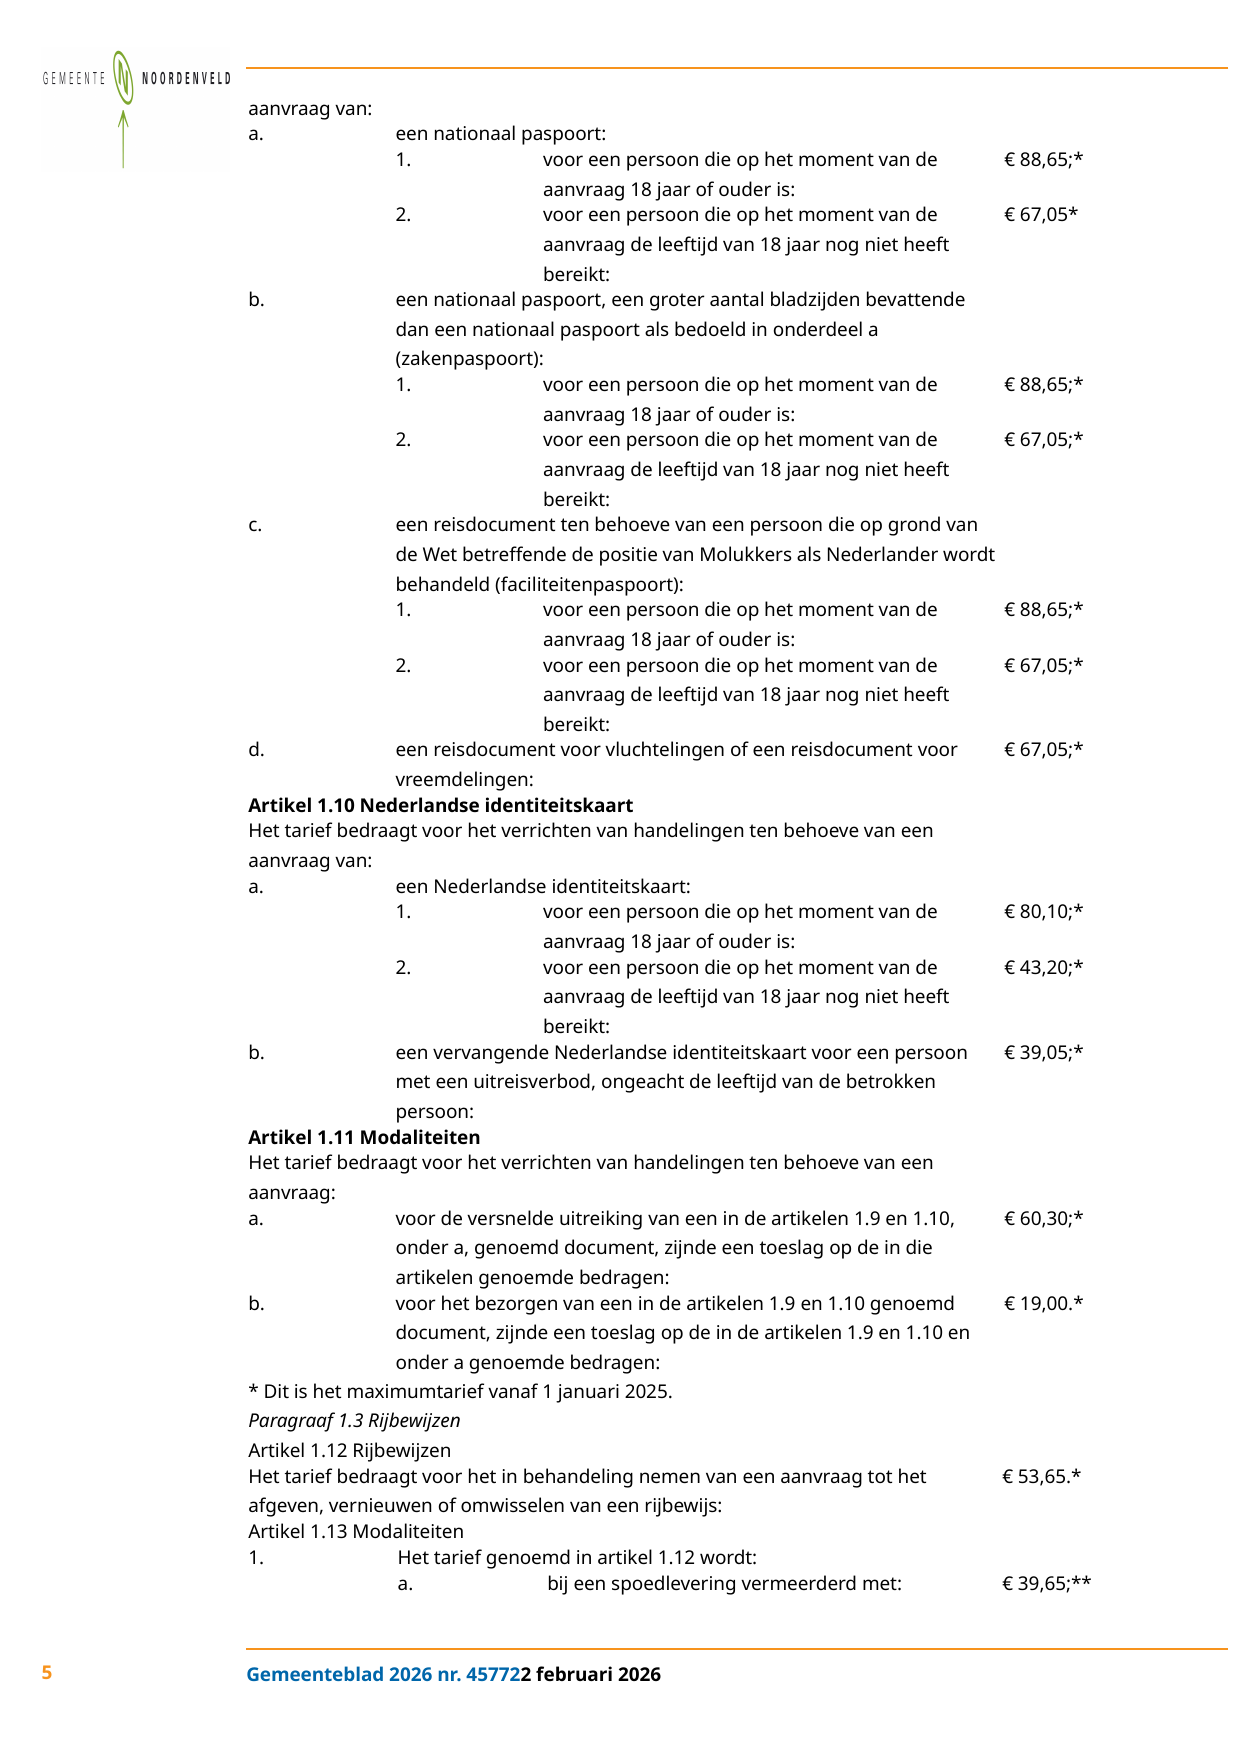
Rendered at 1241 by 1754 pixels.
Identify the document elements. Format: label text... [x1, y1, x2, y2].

table_cell b. [248, 1290, 395, 1375]
table_cell [1004, 286, 1152, 371]
table_cell b. [248, 286, 395, 371]
table_cell Artikel 1.11 Modaliteiten [248, 1124, 1004, 1149]
table_cell 2. [395, 202, 543, 286]
table_cell aanvraag van: [248, 95, 1004, 121]
picture [41, 47, 231, 172]
table_cell a. [248, 121, 395, 146]
table_cell Het tarief bedraagt voor het verrichten van handelingen ten behoeve van een aanvraag van: [248, 818, 1004, 873]
table_cell a. [248, 1205, 395, 1290]
table_cell 2. [395, 427, 543, 512]
table_cell € 39,05;* [1004, 1039, 1152, 1124]
table_cell [248, 596, 395, 652]
text Paragraaf 1.3 Rijbewijzen [248, 1407, 1152, 1433]
table_header Artikel 1.12 Rijbewijzen [248, 1437, 1002, 1463]
table_cell 2. [395, 954, 543, 1039]
table_cell voor een persoon die op het moment van de aanvraag 18 jaar of ouder is: [543, 899, 1004, 954]
table_cell [1002, 1544, 1152, 1570]
table_cell € 53,65.* [1002, 1463, 1152, 1518]
table_cell [1002, 1518, 1152, 1544]
table_cell Het tarief bedraagt voor het in behandeling nemen van een aanvraag tot het afgeven, vernieuwen of omwisselen van een rijbewijs: [248, 1463, 1002, 1518]
table_header [1002, 1437, 1152, 1463]
table_cell 1. [248, 1544, 397, 1570]
table_cell a. [248, 873, 395, 899]
table_cell Artikel 1.13 Modaliteiten [248, 1518, 1002, 1544]
table_cell [248, 652, 395, 737]
table_cell voor een persoon die op het moment van de aanvraag de leeftijd van 18 jaar nog niet heeft bereikt: [543, 652, 1004, 737]
table_cell 1. [395, 596, 543, 652]
table_cell voor de versnelde uitreiking van een in de artikelen 1.9 en 1.10, onder a, genoemd document, zijnde een toeslag op de in die artikelen genoemde bedragen: [395, 1205, 1004, 1290]
table_cell [248, 427, 395, 512]
table_cell € 88,65;* [1004, 596, 1152, 652]
table_cell c. [248, 512, 395, 596]
table_cell voor een persoon die op het moment van de aanvraag de leeftijd van 18 jaar nog niet heeft bereikt: [543, 427, 1004, 512]
table_cell [248, 954, 395, 1039]
table_cell [1004, 1150, 1152, 1205]
table_cell d. [248, 737, 395, 792]
table_cell [248, 1570, 397, 1595]
table_cell [1004, 121, 1152, 146]
table_cell a. [398, 1570, 547, 1595]
table_cell voor het bezorgen van een in de artikelen 1.9 en 1.10 genoemd document, zijnde een toeslag op de in de artikelen 1.9 en 1.10 en onder a genoemde bedragen: [395, 1290, 1004, 1375]
table_cell € 67,05;* [1004, 427, 1152, 512]
table_cell [1004, 95, 1152, 121]
table_cell [248, 899, 395, 954]
table_cell 1. [395, 899, 543, 954]
table_cell € 88,65;* [1004, 146, 1152, 202]
table_cell € 60,30;* [1004, 1205, 1152, 1290]
table_cell een nationaal paspoort, een groter aantal bladzijden bevattende dan een nationaal paspoort als bedoeld in onderdeel a (zakenpaspoort): [395, 286, 1004, 371]
table_cell € 43,20;* [1004, 954, 1152, 1039]
table_cell een vervangende Nederlandse identiteitskaart voor een persoon met een uitreisverbod, ongeacht de leeftijd van de betrokken persoon: [395, 1039, 1004, 1124]
table_cell [1004, 512, 1152, 596]
table_cell een Nederlandse identiteitskaart: [395, 873, 1004, 899]
table_cell 2. [395, 652, 543, 737]
table_cell 1. [395, 146, 543, 202]
text * Dit is het maximumtarief vanaf 1 januari 2025. [248, 1378, 1152, 1404]
table_cell voor een persoon die op het moment van de aanvraag 18 jaar of ouder is: [543, 371, 1004, 427]
table_cell Het tarief genoemd in artikel 1.12 wordt: [398, 1544, 1002, 1570]
table_cell € 67,05;* [1004, 737, 1152, 792]
table_cell € 67,05;* [1004, 652, 1152, 737]
table_cell [248, 146, 395, 202]
table_cell [1004, 818, 1152, 873]
table_cell bij een spoedlevering vermeerderd met: [547, 1570, 1002, 1595]
table_cell voor een persoon die op het moment van de aanvraag 18 jaar of ouder is: [543, 596, 1004, 652]
table_cell voor een persoon die op het moment van de aanvraag de leeftijd van 18 jaar nog niet heeft bereikt: [543, 202, 1004, 286]
table_cell een reisdocument ten behoeve van een persoon die op grond van de Wet betreffende de positie van Molukkers als Nederlander wordt behandeld (faciliteitenpaspoort): [395, 512, 1004, 596]
table_cell € 80,10;* [1004, 899, 1152, 954]
table_cell voor een persoon die op het moment van de aanvraag 18 jaar of ouder is: [543, 146, 1004, 202]
table_cell [248, 371, 395, 427]
table_cell [1004, 1124, 1152, 1149]
table_cell 1. [395, 371, 543, 427]
table_cell € 39,65;** [1002, 1570, 1152, 1595]
table_cell een reisdocument voor vluchtelingen of een reisdocument voor vreemdelingen: [395, 737, 1004, 792]
table_cell € 67,05* [1004, 202, 1152, 286]
table_cell b. [248, 1039, 395, 1124]
table_cell Artikel 1.10 Nederlandse identiteitskaart [248, 792, 1004, 818]
table_cell € 88,65;* [1004, 371, 1152, 427]
table_cell [1004, 792, 1152, 818]
table_cell [248, 202, 395, 286]
table_cell een nationaal paspoort: [395, 121, 1004, 146]
table_cell [1004, 873, 1152, 899]
table_cell € 19,00.* [1004, 1290, 1152, 1375]
table_cell Het tarief bedraagt voor het verrichten van handelingen ten behoeve van een aanvraag: [248, 1150, 1004, 1205]
table_cell voor een persoon die op het moment van de aanvraag de leeftijd van 18 jaar nog niet heeft bereikt: [543, 954, 1004, 1039]
